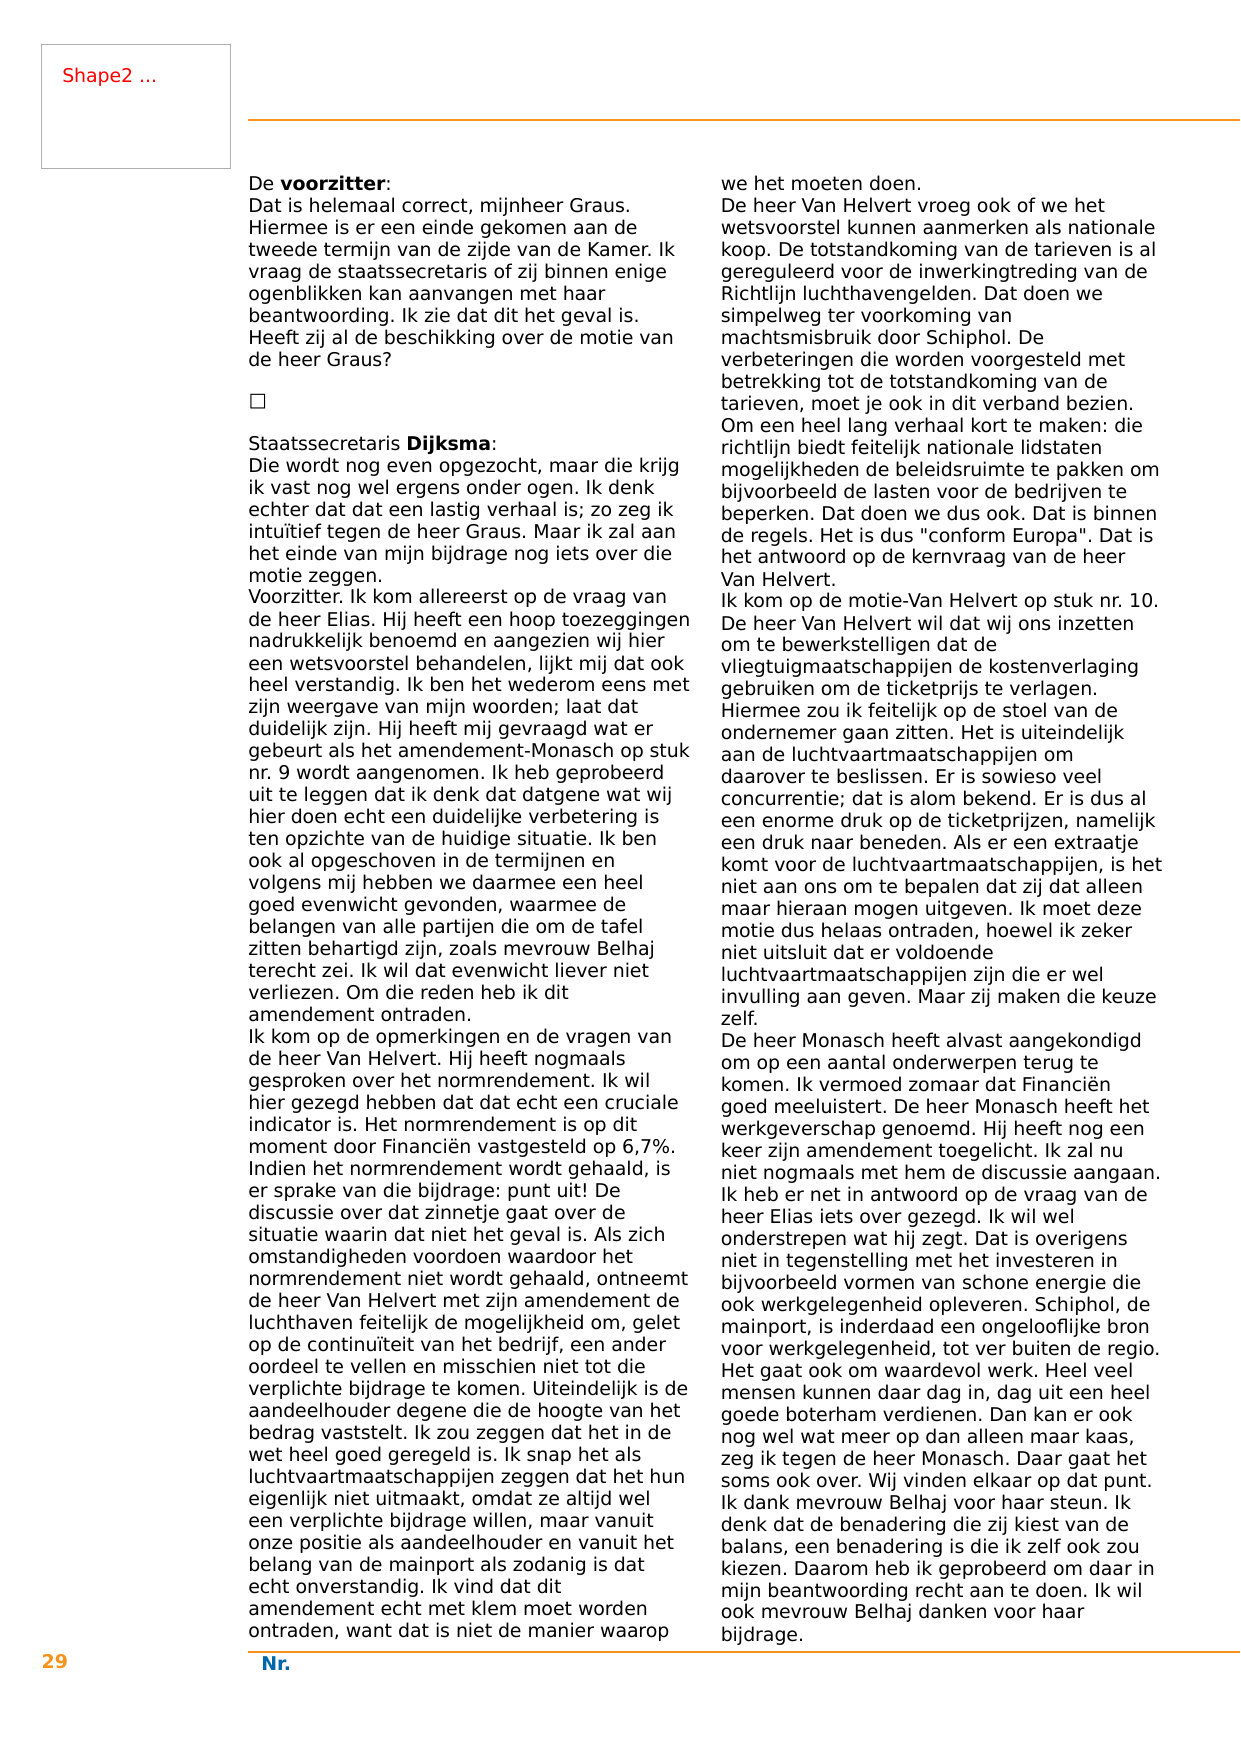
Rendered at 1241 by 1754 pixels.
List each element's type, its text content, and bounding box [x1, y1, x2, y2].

text De heer Monasch heeft alvast aangekondigd om op een aantal onderwerpen terug te komen. Ik vermoed zomaar dat Financiën goed meeluistert. De heer Monasch heeft het werkgeverschap genoemd. Hij heeft nog een keer zijn amendement toegelicht. Ik zal nu niet nogmaals met hem de discussie aangaan. Ik heb er net in antwoord op de vraag van de heer Elias iets over gezegd. Ik wil wel onderstrepen wat hij zegt. Dat is overigens niet in tegenstelling met het investeren in bijvoorbeeld vormen van schone energie die ook werkgelegenheid opleveren. Schiphol, de mainport, is inderdaad een ongelooflijke bron voor werkgelegenheid, tot ver buiten de regio. Het gaat ook om waardevol werk. Heel veel mensen kunnen daar dag in, dag uit een heel goede boterham verdienen. Dan kan er ook nog wel wat meer op dan alleen maar kaas, zeg ik tegen de heer Monasch. Daar gaat het soms ook over. Wij vinden elkaar op dat punt. [721, 1030, 1163, 1492]
text Ik dank mevrouw Belhaj voor haar steun. Ik denk dat de benadering die zij kiest van de balans, een benadering is die ik zelf ook zou kiezen. Daarom heb ik geprobeerd om daar in mijn beantwoording recht aan te doen. Ik wil ook mevrouw Belhaj danken voor haar bijdrage. [721, 1492, 1163, 1645]
text Ik kom op de opmerkingen en de vragen van de heer Van Helvert. Hij heeft nogmaals gesproken over het normrendement. Ik wil hier gezegd hebben dat dat echt een cruciale indicator is. Het normrendement is op dit moment door Financiën vastgesteld op 6,7%. Indien het normrendement wordt gehaald, is er sprake van die bijdrage: punt uit! De discussie over dat zinnetje gaat over de situatie waarin dat niet het geval is. Als zich omstandigheden voordoen waardoor het normrendement niet wordt gehaald, ontneemt de heer Van Helvert met zijn amendement de luchthaven feitelijk de mogelijkheid om, gelet op de continuïteit van het bedrijf, een ander oordeel te vellen en misschien niet tot die verplichte bijdrage te komen. Uiteindelijk is de aandeelhouder degene die de hoogte van het bedrag vaststelt. Ik zou zeggen dat het in de wet heel goed geregeld is. Ik snap het als luchtvaartmaatschappijen zeggen dat het hun eigenlijk niet uitmaakt, omdat ze altijd wel een verplichte bijdrage willen, maar vanuit onze positie als aandeelhouder en vanuit het belang van de mainport als zodanig is dat echt onverstandig. Ik vind dat dit amendement echt met klem moet worden ontraden, want dat is niet de manier waarop [248, 1026, 691, 1641]
text we het moeten doen. [721, 173, 1163, 195]
text ⬜ [248, 391, 691, 413]
text Voorzitter. Ik kom allereerst op de vraag van de heer Elias. Hij heeft een hoop toezeggingen nadrukkelijk benoemd en aangezien wij hier een wetsvoorstel behandelen, lijkt mij dat ook heel verstandig. Ik ben het wederom eens met zijn weergave van mijn woorden; laat dat duidelijk zijn. Hij heeft mij gevraagd wat er gebeurt als het amendement-Monasch op stuk nr. 9 wordt aangenomen. Ik heb geprobeerd uit te leggen dat ik denk dat datgene wat wij hier doen echt een duidelijke verbetering is ten opzichte van de huidige situatie. Ik ben ook al opgeschoven in de termijnen en volgens mij hebben we daarmee een heel goed evenwicht gevonden, waarmee de belangen van alle partijen die om de tafel zitten behartigd zijn, zoals mevrouw Belhaj terecht zei. Ik wil dat evenwicht liever niet verliezen. Om die reden heb ik dit amendement ontraden. [248, 586, 691, 1026]
text Staatssecretaris Dijksma: [248, 433, 691, 454]
text De heer Van Helvert vroeg ook of we het wetsvoorstel kunnen aanmerken als nationale koop. De totstandkoming van de tarieven is al gereguleerd voor de inwerkingtreding van de Richtlijn luchthavengelden. Dat doen we simpelweg ter voorkoming van machtsmisbruik door Schiphol. De verbeteringen die worden voorgesteld met betrekking tot de totstandkoming van de tarieven, moet je ook in dit verband bezien. Om een heel lang verhaal kort te maken: die richtlijn biedt feitelijk nationale lidstaten mogelijkheden de beleidsruimte te pakken om bijvoorbeeld de lasten voor de bedrijven te beperken. Dat doen we dus ook. Dat is binnen de regels. Het is dus "conform Europa". Dat is het antwoord op de kernvraag van de heer Van Helvert. [721, 195, 1163, 590]
text De voorzitter: [248, 173, 691, 195]
text Ik kom op de motie-Van Helvert op stuk nr. 10. De heer Van Helvert wil dat wij ons inzetten om te bewerkstelligen dat de vliegtuigmaatschappijen de kostenverlaging gebruiken om de ticketprijs te verlagen. Hiermee zou ik feitelijk op de stoel van de ondernemer gaan zitten. Het is uiteindelijk aan de luchtvaartmaatschappijen om daarover te beslissen. Er is sowieso veel concurrentie; dat is alom bekend. Er is dus al een enorme druk op de ticketprijzen, namelijk een druk naar beneden. Als er een extraatje komt voor de luchtvaartmaatschappijen, is het niet aan ons om te bepalen dat zij dat alleen maar hieraan mogen uitgeven. Ik moet deze motie dus helaas ontraden, hoewel ik zeker niet uitsluit dat er voldoende luchtvaartmaatschappijen zijn die er wel invulling aan geven. Maar zij maken die keuze zelf. [721, 590, 1163, 1030]
text Dat is helemaal correct, mijnheer Graus. Hiermee is er een einde gekomen aan de tweede termijn van de zijde van de Kamer. Ik vraag de staatssecretaris of zij binnen enige ogenblikken kan aanvangen met haar beantwoording. Ik zie dat dit het geval is. Heeft zij al de beschikking over de motie van de heer Graus? [248, 195, 691, 371]
text Die wordt nog even opgezocht, maar die krijg ik vast nog wel ergens onder ogen. Ik denk echter dat dat een lastig verhaal is; zo zeg ik intuïtief tegen de heer Graus. Maar ik zal aan het einde van mijn bijdrage nog iets over die motie zeggen. [248, 454, 691, 586]
